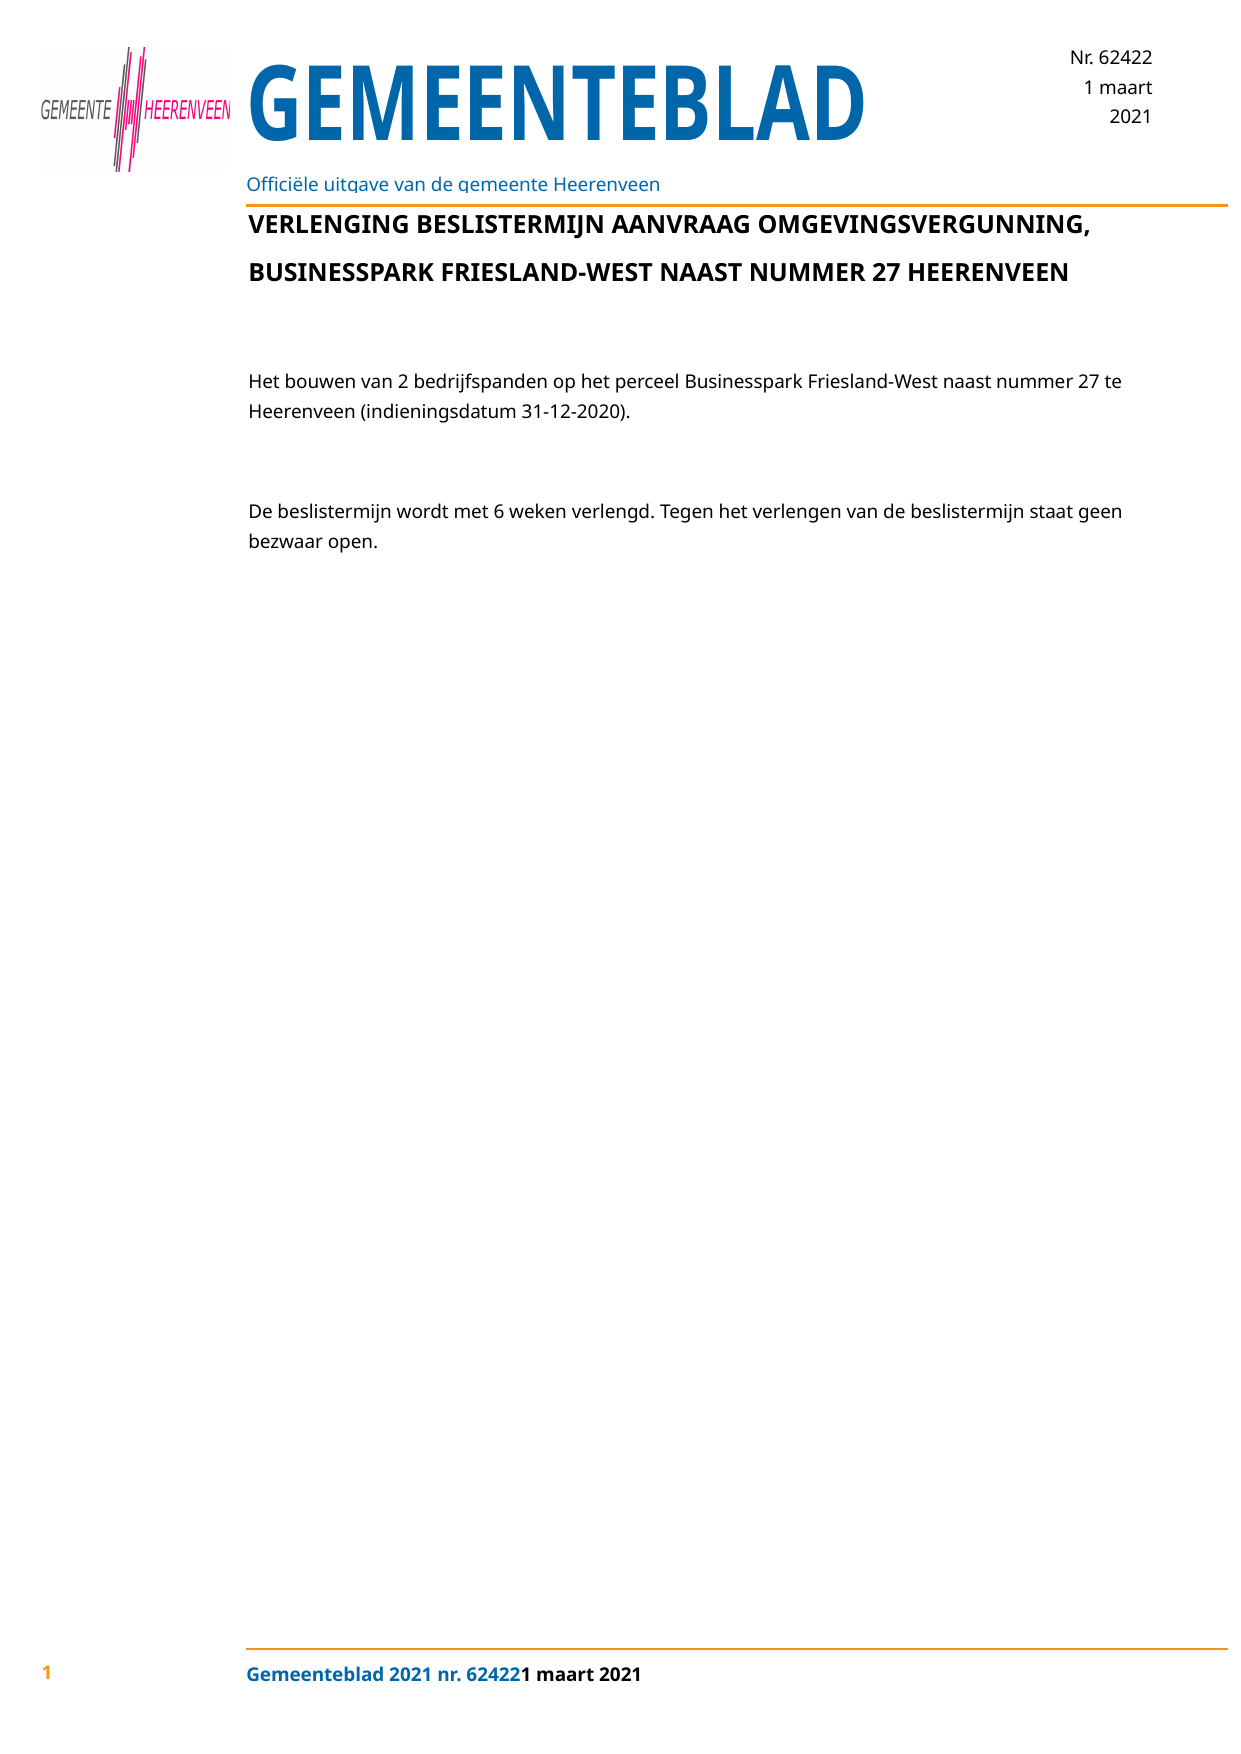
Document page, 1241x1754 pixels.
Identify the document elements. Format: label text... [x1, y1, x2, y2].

picture [41, 47, 231, 172]
text VERLENGING BESLISTERMIJN AANVRAAG OMGEVINGSVERGUNNING, BUSINESSPARK FRIESLAND-WEST NAAST NUMMER 27 HEERENVEEN [248, 207, 1152, 288]
text Het bouwen van 2 bedrijfspanden op het perceel Businesspark Friesland-West naast nummer 27 te Heerenveen (indieningsdatum 31-12-2020). [248, 368, 1152, 424]
text De beslistermijn wordt met 6 weken verlengd. Tegen het verlengen van de beslistermijn staat geen bezwaar open. [248, 499, 1152, 554]
